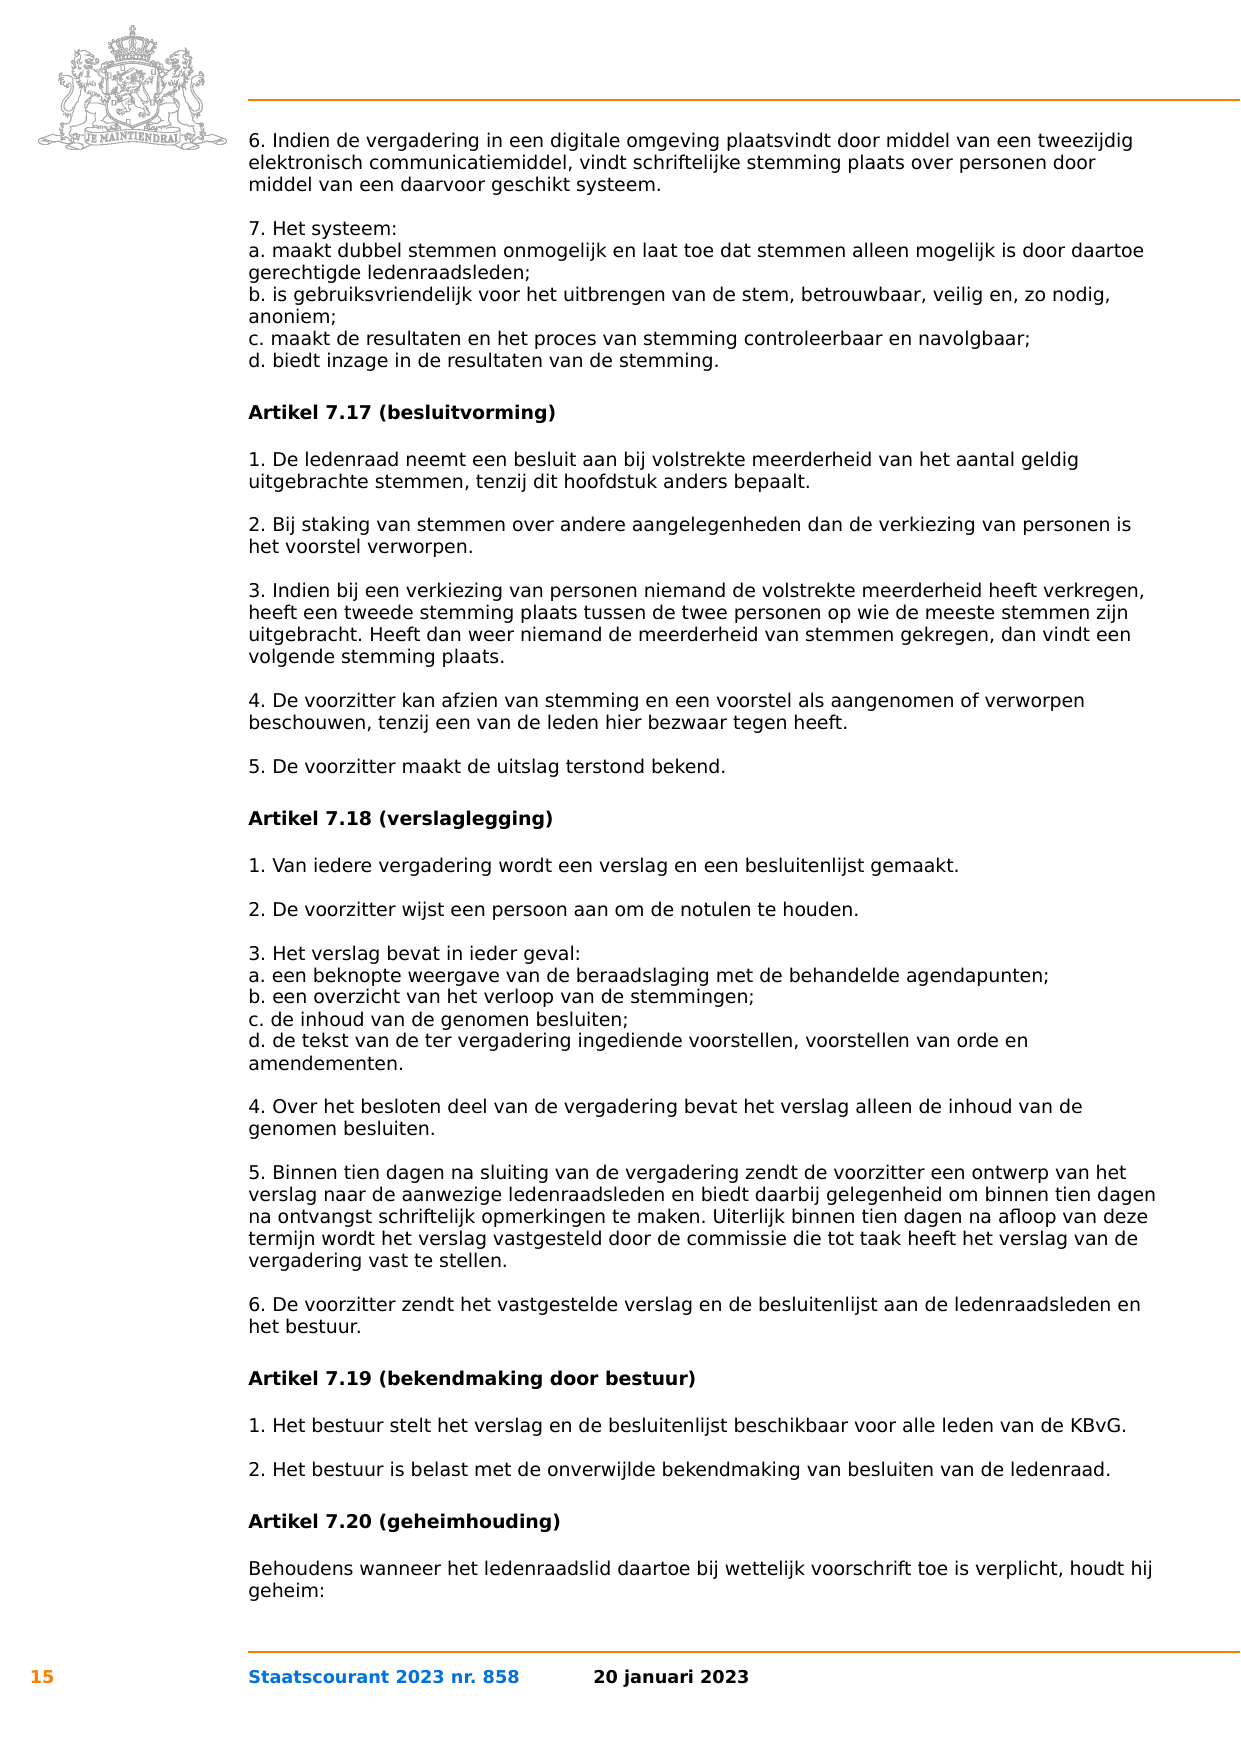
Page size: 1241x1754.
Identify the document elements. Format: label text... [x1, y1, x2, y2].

subtitle Artikel 7.17 (besluitvorming) [248, 402, 1163, 423]
text 3. Het verslag bevat in ieder geval: [248, 942, 1163, 964]
subtitle Artikel 7.20 (geheimhouding) [248, 1511, 1163, 1533]
text 6. Indien de vergadering in een digitale omgeving plaatsvindt door middel van een tweezijdig elektronisch communicatiemiddel, vindt schriftelijke stemming plaats over personen door middel van een daarvoor geschikt systeem. [248, 130, 1163, 196]
text 2. De voorzitter wijst een persoon aan om de notulen te houden. [248, 899, 1163, 921]
text c. de inhoud van de genomen besluiten; [248, 1008, 1163, 1030]
text 3. Indien bij een verkiezing van personen niemand de volstrekte meerderheid heeft verkregen, heeft een tweede stemming plaats tussen de twee personen op wie de meeste stemmen zijn uitgebracht. Heeft dan weer niemand de meerderheid van stemmen gekregen, dan vindt een volgende stemming plaats. [248, 580, 1163, 668]
text d. de tekst van de ter vergadering ingediende voorstellen, voorstellen van orde en amendementen. [248, 1030, 1163, 1074]
text 1. Het bestuur stelt het verslag en de besluitenlijst beschikbaar voor alle leden van de KBvG. [248, 1415, 1163, 1437]
text 5. Binnen tien dagen na sluiting van de vergadering zendt de voorzitter een ontwerp van het verslag naar de aanwezige ledenraadsleden en biedt daarbij gelegenheid om binnen tien dagen na ontvangst schriftelijk opmerkingen te maken. Uiterlijk binnen tien dagen na afloop van deze termijn wordt het verslag vastgesteld door de commissie die tot taak heeft het verslag van de vergadering vast te stellen. [248, 1162, 1163, 1272]
text a. een beknopte weergave van de beraadslaging met de behandelde agendapunten; [248, 964, 1163, 986]
subtitle Artikel 7.18 (verslaglegging) [248, 808, 1163, 830]
text 4. Over het besloten deel van de vergadering bevat het verslag alleen de inhoud van de genomen besluiten. [248, 1096, 1163, 1140]
text 5. De voorzitter maakt de uitslag terstond bekend. [248, 756, 1163, 778]
text 1. De ledenraad neemt een besluit aan bij volstrekte meerderheid van het aantal geldig uitgebrachte stemmen, tenzij dit hoofdstuk anders bepaalt. [248, 448, 1163, 492]
text 2. Het bestuur is belast met de onverwijlde bekendmaking van besluiten van de ledenraad. [248, 1459, 1163, 1481]
text 6. De voorzitter zendt het vastgestelde verslag en de besluitenlijst aan de ledenraadsleden en het bestuur. [248, 1294, 1163, 1338]
text b. een overzicht van het verloop van de stemmingen; [248, 986, 1163, 1008]
text 7. Het systeem: [248, 218, 1163, 240]
picture [38, 25, 227, 150]
text 1. Van iedere vergadering wordt een verslag en een besluitenlijst gemaakt. [248, 855, 1163, 877]
text b. is gebruiksvriendelijk voor het uitbrengen van de stem, betrouwbaar, veilig en, zo nodig, anoniem; [248, 284, 1163, 328]
text 4. De voorzitter kan afzien van stemming en een voorstel als aangenomen of verworpen beschouwen, tenzij een van de leden hier bezwaar tegen heeft. [248, 690, 1163, 734]
text a. maakt dubbel stemmen onmogelijk en laat toe dat stemmen alleen mogelijk is door daartoe gerechtigde ledenraadsleden; [248, 240, 1163, 284]
text 2. Bij staking van stemmen over andere aangelegenheden dan de verkiezing van personen is het voorstel verworpen. [248, 514, 1163, 558]
text c. maakt de resultaten en het proces van stemming controleerbaar en navolgbaar; [248, 328, 1163, 349]
subtitle Artikel 7.19 (bekendmaking door bestuur) [248, 1368, 1163, 1390]
text d. biedt inzage in de resultaten van de stemming. [248, 349, 1163, 372]
text Behoudens wanneer het ledenraadslid daartoe bij wettelijk voorschrift toe is verplicht, houdt hij geheim: [248, 1558, 1163, 1602]
